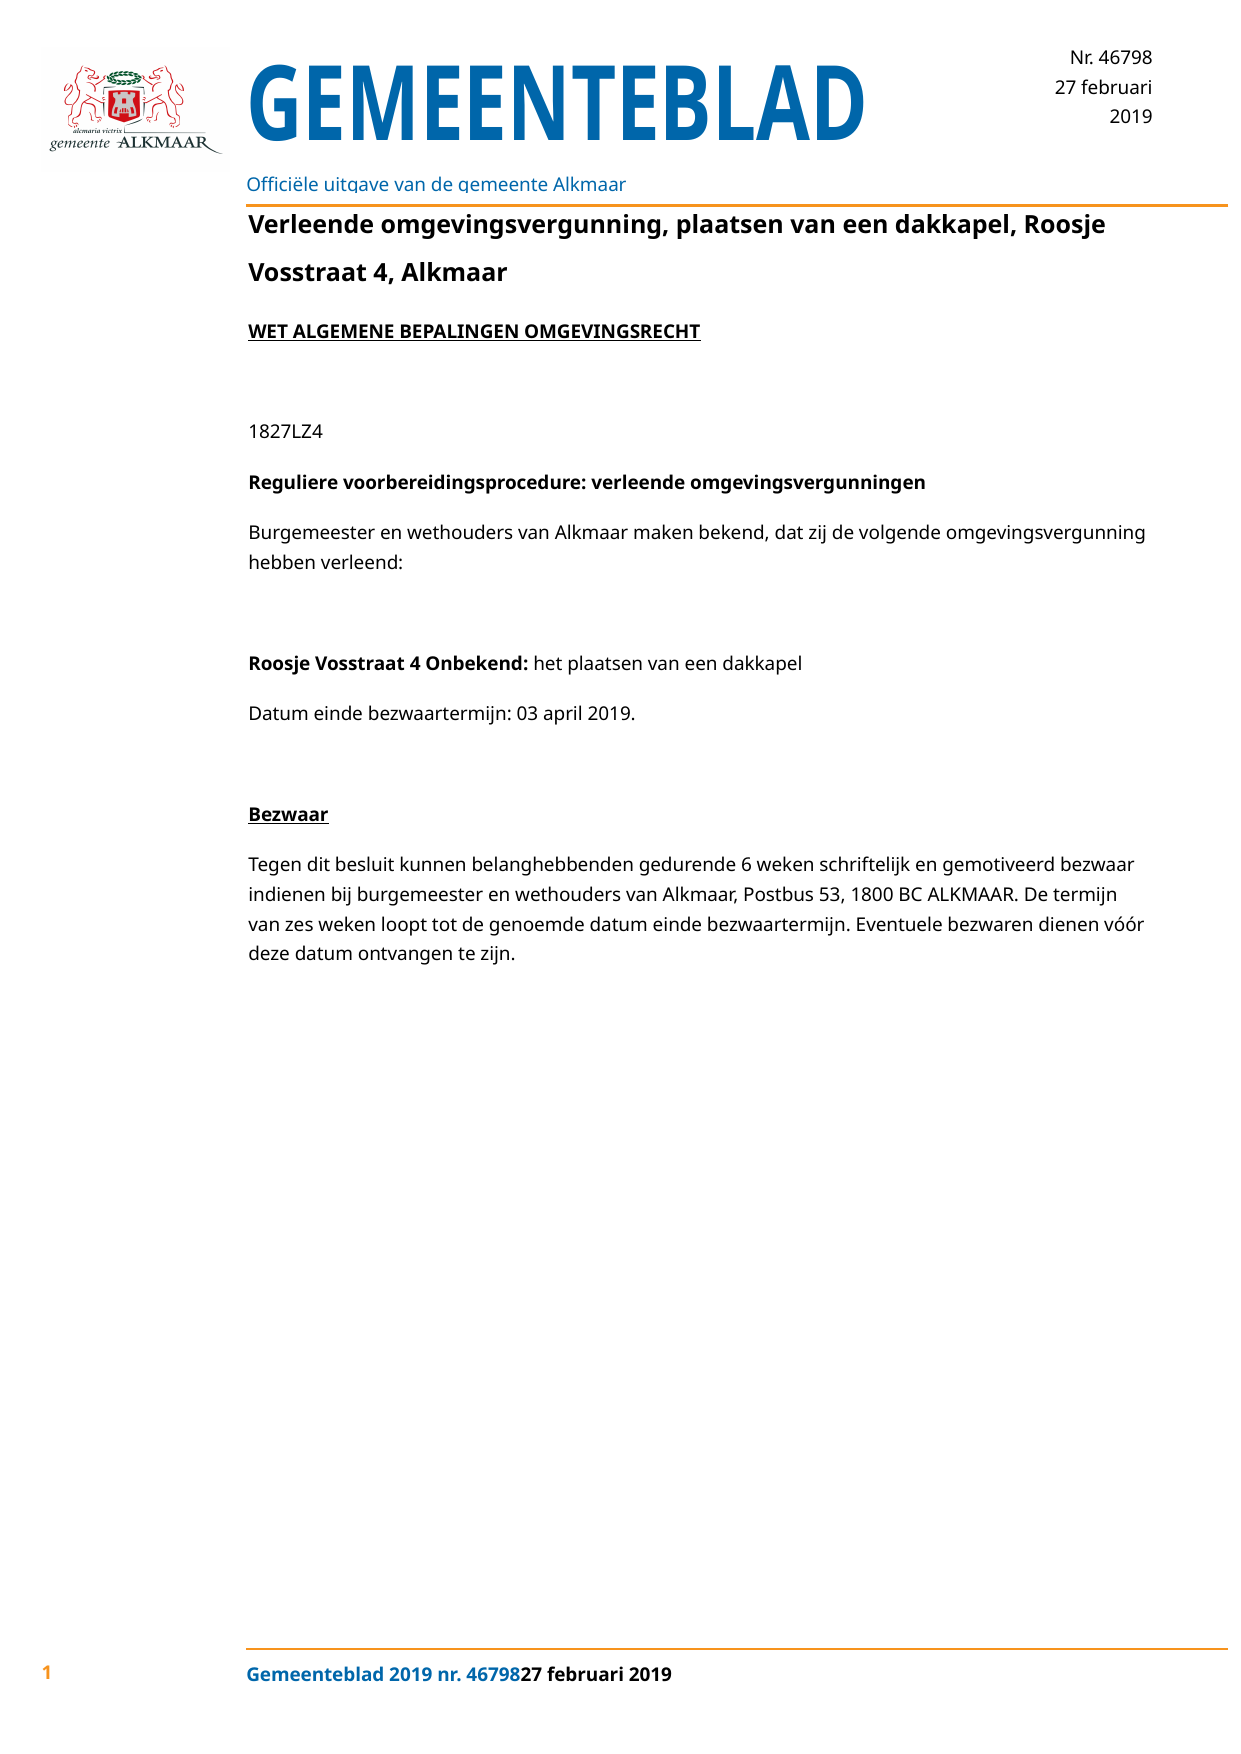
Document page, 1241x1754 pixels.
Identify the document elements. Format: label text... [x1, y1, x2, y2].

text Reguliere voorbereidingsprocedure: verleende omgevingsvergunningen [248, 469, 1152, 495]
text Datum einde bezwaartermijn: 03 april 2019. [248, 700, 1152, 726]
text Verleende omgevingsvergunning, plaatsen van een dakkapel, Roosje Vosstraat 4, Alkmaar [248, 207, 1152, 288]
text WET ALGEMENE BEPALINGEN OMGEVINGSRECHT [248, 318, 1152, 344]
text Tegen dit besluit kunnen belanghebbenden gedurende 6 weken schriftelijk en gemotiveerd bezwaar indienen bij burgemeester en wethouders van Alkmaar, Postbus 53, 1800 BC ALKMAAR. De termijn van zes weken loopt tot de genoemde datum einde bezwaartermijn. Eventuele bezwaren dienen vóór deze datum ontvangen te zijn. [248, 852, 1152, 966]
text Burgemeester en wethouders van Alkmaar maken bekend, dat zij de volgende omgevingsvergunning hebben verleend: [248, 519, 1152, 575]
text Bezwaar [248, 801, 1152, 827]
text 1827LZ4 [248, 419, 1152, 444]
picture [41, 47, 231, 172]
text Roosje Vosstraat 4 Onbekend: het plaatsen van een dakkapel [248, 650, 1152, 676]
